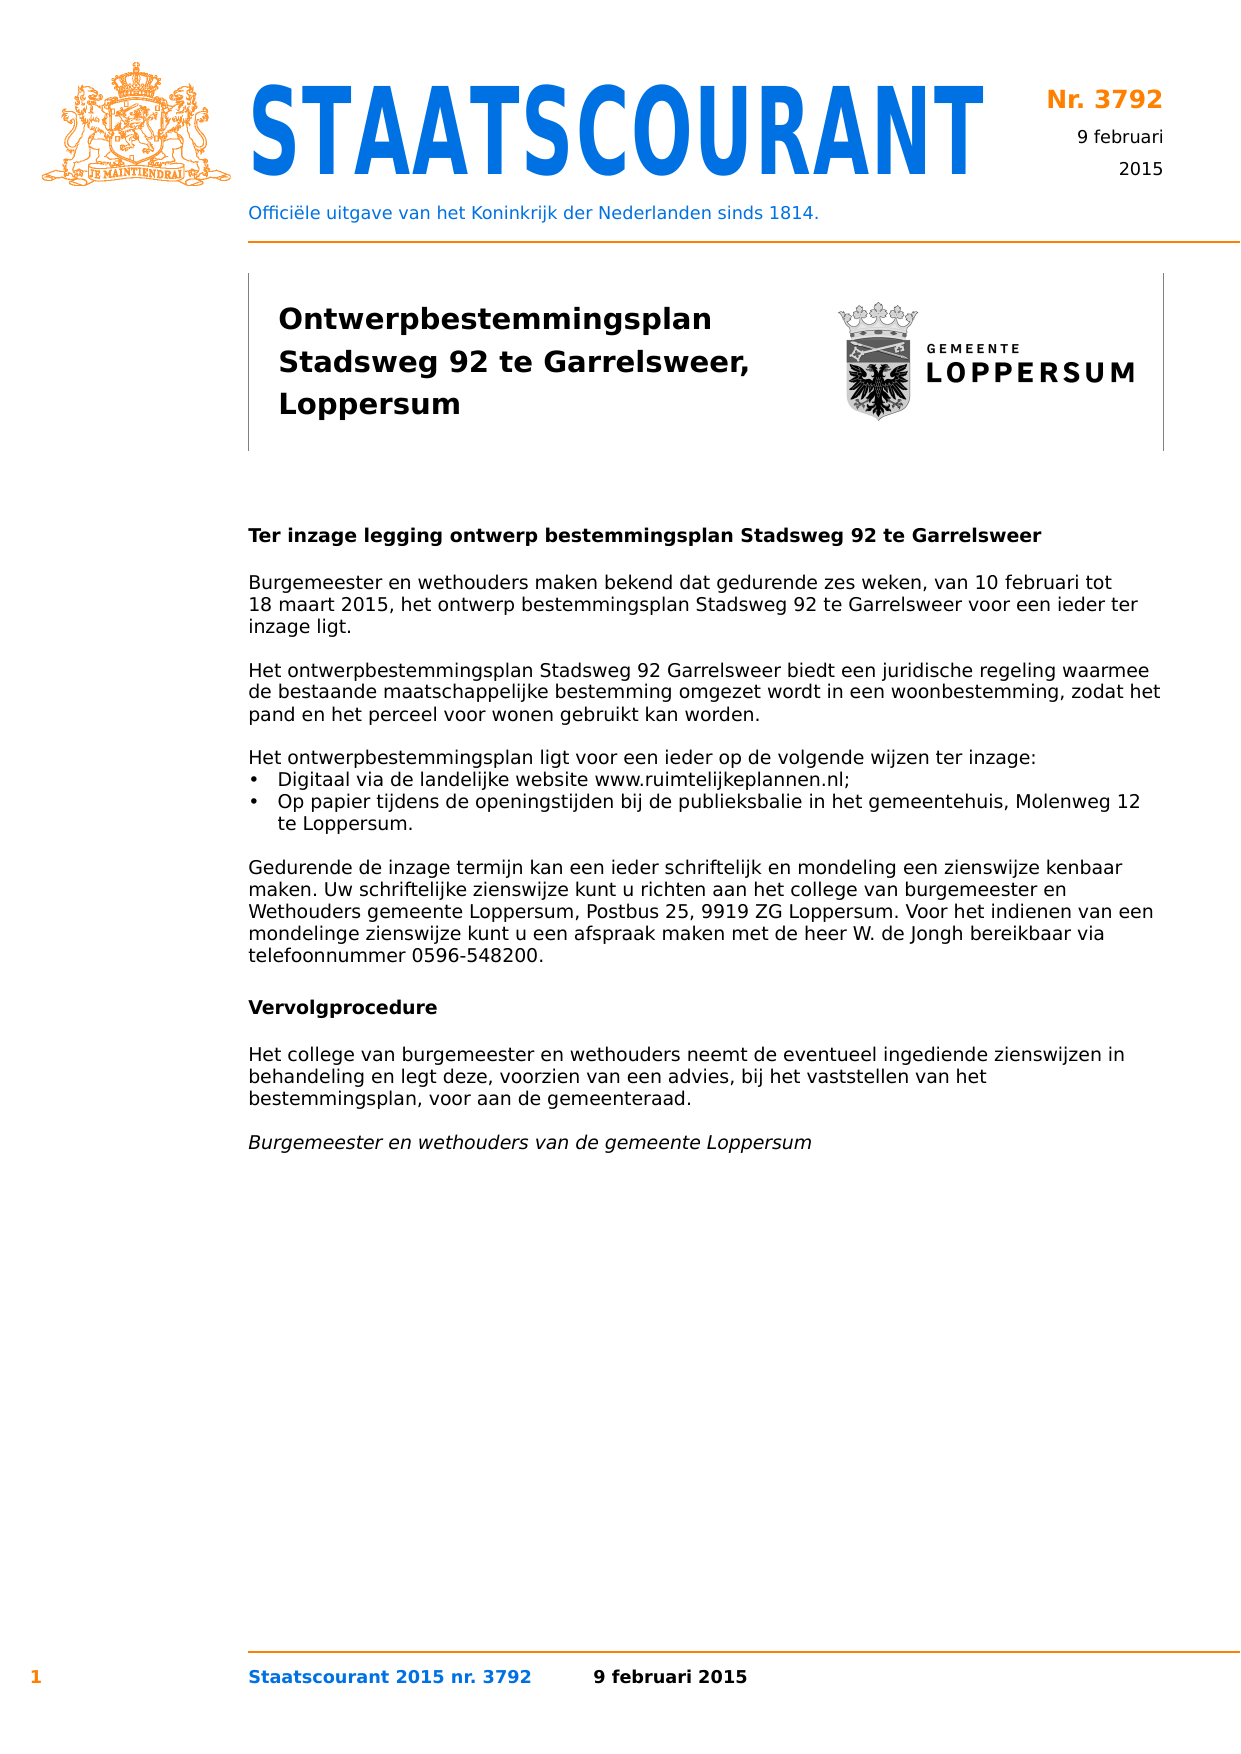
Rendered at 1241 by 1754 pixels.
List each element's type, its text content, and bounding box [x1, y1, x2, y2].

subtitle Vervolgprocedure [248, 997, 1163, 1019]
text Het college van burgemeester en wethouders neemt de eventueel ingediende zienswijzen in behandeling en legt deze, voorzien van een advies, bij het vaststellen van het bestemmingsplan, voor aan de gemeenteraad. [248, 1044, 1163, 1110]
text Burgemeester en wethouders van de gemeente Loppersum [248, 1132, 1163, 1154]
table_header Nr. 3792 [998, 62, 1240, 121]
text • Op papier tijdens de openingstijden bij de publieksbalie in het gemeentehuis, Molenweg 12 te Loppersum. [248, 791, 1163, 835]
text • Digitaal via de landelijke website www.ruimtelijkeplannen.nl; [248, 769, 1163, 791]
picture [838, 302, 1134, 421]
picture [41, 62, 231, 186]
text Het ontwerpbestemmingsplan ligt voor een ieder op de volgende wijzen ter inzage: [248, 747, 1163, 769]
table_header [25, 62, 248, 241]
text Burgemeester en wethouders maken bekend dat gedurende zes weken, van 10 februari tot 18 maart 2015, het ontwerp bestemmingsplan Stadsweg 92 te Garrelsweer voor een ieder ter inzage ligt. [248, 572, 1163, 638]
table_cell 9 februari [998, 121, 1240, 153]
table_header STAATSCOURANT [248, 62, 998, 203]
table_cell 2015 [998, 153, 1240, 203]
text Gedurende de inzage termijn kan een ieder schriftelijk en mondeling een zienswijze kenbaar maken. Uw schriftelijke zienswijze kunt u richten aan het college van burgemeester en Wethouders gemeente Loppersum, Postbus 25, 9919 ZG Loppersum. Voor het indienen van een mondelinge zienswijze kunt u een afspraak maken met de heer W. de Jongh bereikbaar via telefoonnummer 0596-548200. [248, 857, 1163, 967]
table_cell Officiële uitgave van het Koninkrijk der Nederlanden sinds 1814. [248, 203, 1240, 241]
subtitle Ontwerpbestemmingsplan Stadsweg 92 te Garrelsweer, Loppersum [249, 273, 1163, 451]
text Het ontwerpbestemmingsplan Stadsweg 92 Garrelsweer biedt een juridische regeling waarmee de bestaande maatschappelijke bestemming omgezet wordt in een woonbestemming, zodat het pand en het perceel voor wonen gebruikt kan worden. [248, 659, 1163, 725]
subtitle Ter inzage legging ontwerp bestemmingsplan Stadsweg 92 te Garrelsweer [248, 525, 1163, 547]
